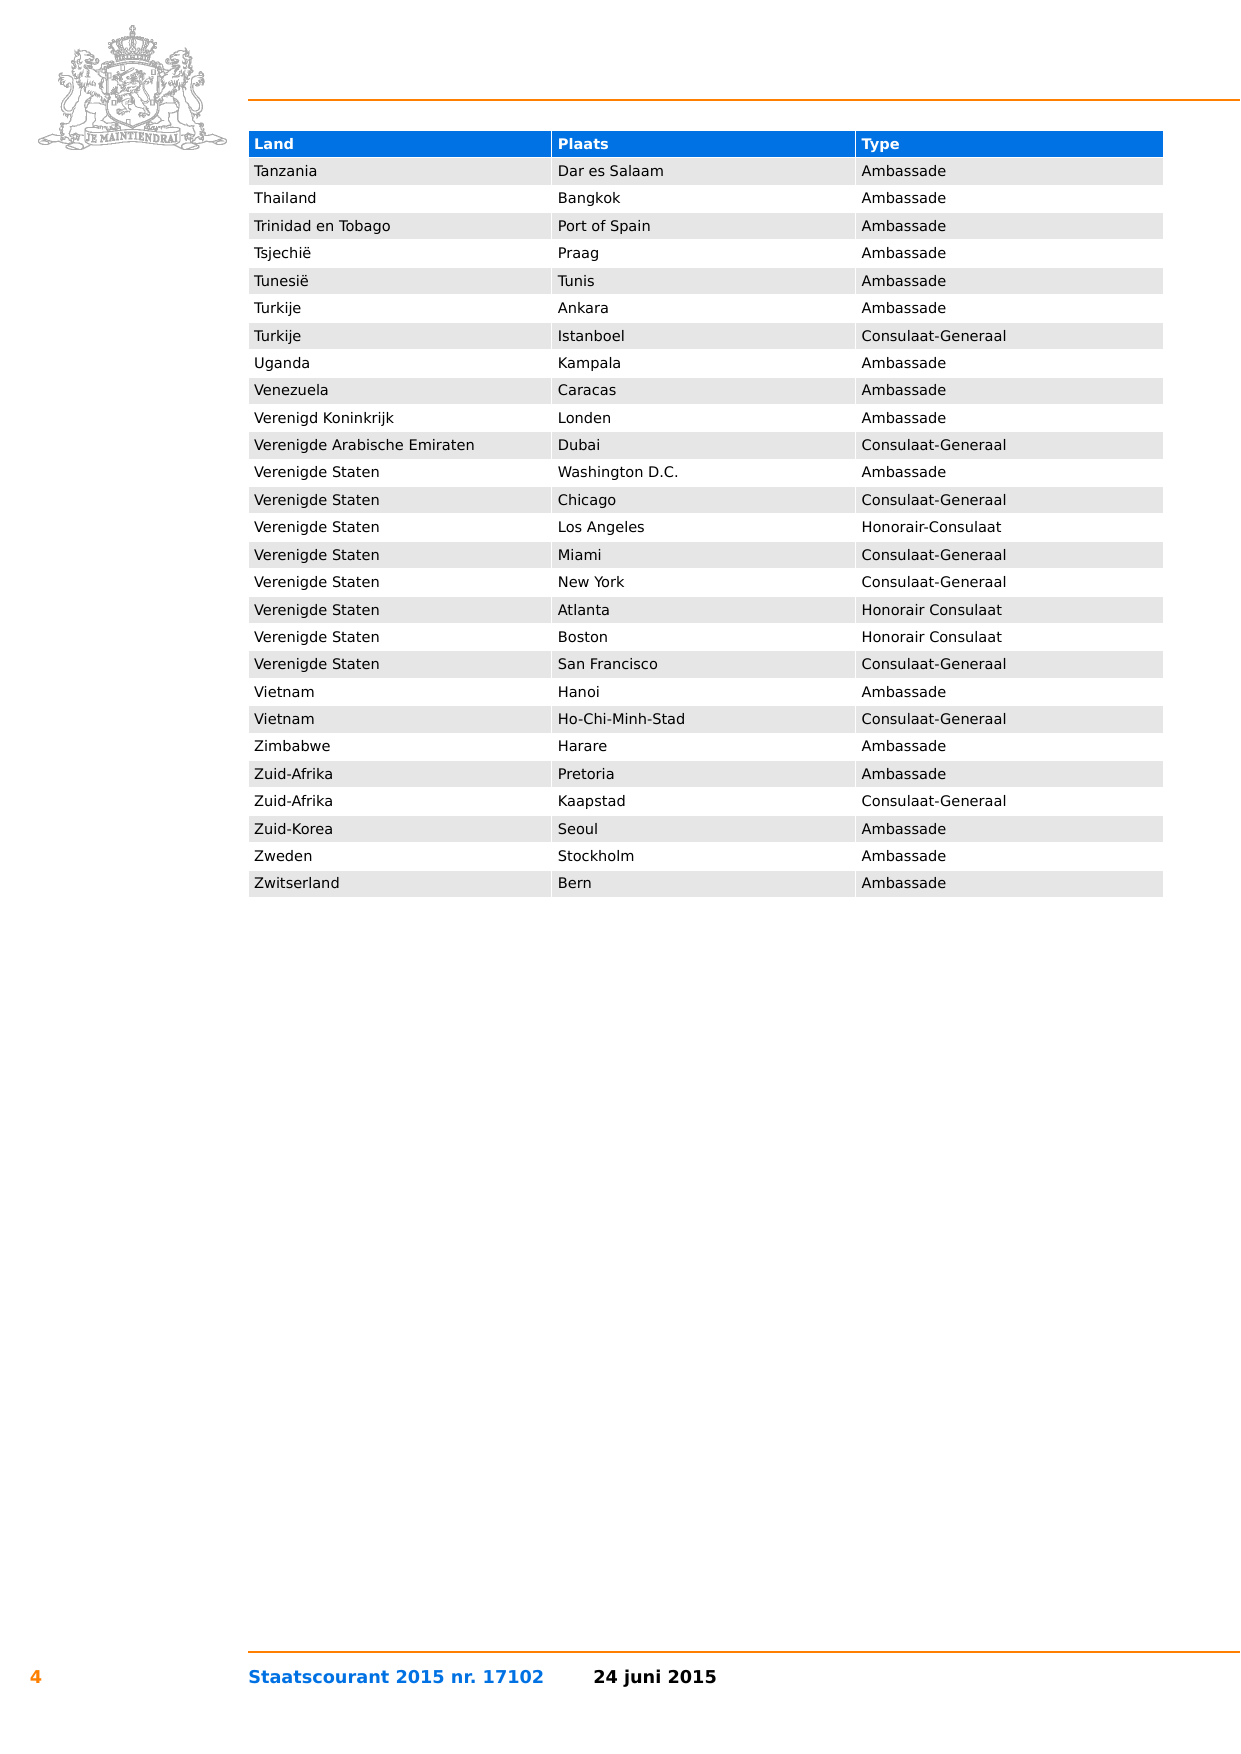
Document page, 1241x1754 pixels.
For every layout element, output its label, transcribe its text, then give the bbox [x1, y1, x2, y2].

table_cell Stockholm [552, 843, 855, 869]
table_cell Washington D.C. [552, 460, 855, 486]
table_cell Turkije [249, 323, 551, 349]
table_cell San Francisco [552, 651, 855, 678]
table_cell Turkije [249, 295, 551, 322]
table_cell Zuid-Afrika [249, 761, 551, 787]
table_cell Vietnam [249, 679, 551, 705]
table_cell Boston [552, 624, 855, 650]
table_cell Bern [552, 871, 855, 897]
table_cell Zweden [249, 843, 551, 869]
table_cell Tunis [552, 268, 855, 294]
table_cell Ambassade [856, 268, 1163, 294]
table_cell Thailand [249, 186, 551, 212]
table_cell Istanboel [552, 323, 855, 349]
table_cell Ambassade [856, 679, 1163, 705]
table_cell Uganda [249, 350, 551, 376]
table_cell Miami [552, 542, 855, 568]
table_cell Ambassade [856, 405, 1163, 431]
table_cell Consulaat-Generaal [856, 432, 1163, 459]
table_cell Pretoria [552, 761, 855, 787]
table_cell Ambassade [856, 241, 1163, 267]
table_cell Consulaat-Generaal [856, 487, 1163, 513]
table_cell Caracas [552, 378, 855, 404]
table_cell Consulaat-Generaal [856, 789, 1163, 815]
table_cell Ambassade [856, 295, 1163, 322]
table_cell Verenigde Staten [249, 597, 551, 623]
table_cell Honorair-Consulaat [856, 515, 1163, 541]
table_cell Los Angeles [552, 515, 855, 541]
table_cell Trinidad en Tobago [249, 213, 551, 239]
table_cell Atlanta [552, 597, 855, 623]
table_cell Ambassade [856, 378, 1163, 404]
table_cell Zuid-Afrika [249, 789, 551, 815]
table_cell Ambassade [856, 186, 1163, 212]
table_cell Bangkok [552, 186, 855, 212]
table_cell Harare [552, 734, 855, 760]
table_cell Consulaat-Generaal [856, 706, 1163, 733]
table_cell Londen [552, 405, 855, 431]
table_cell Hanoi [552, 679, 855, 705]
table_cell Ambassade [856, 871, 1163, 897]
table_cell Consulaat-Generaal [856, 651, 1163, 678]
table_cell Tanzania [249, 158, 551, 185]
table_cell Ambassade [856, 761, 1163, 787]
table_cell Verenigd Koninkrijk [249, 405, 551, 431]
table_cell Dar es Salaam [552, 158, 855, 185]
table_header Land [249, 131, 551, 157]
table_cell New York [552, 569, 855, 596]
picture [38, 25, 227, 150]
table_cell Ambassade [856, 816, 1163, 842]
table_cell Port of Spain [552, 213, 855, 239]
table_cell Kampala [552, 350, 855, 376]
table_cell Verenigde Staten [249, 460, 551, 486]
table_cell Verenigde Staten [249, 542, 551, 568]
table_cell Ambassade [856, 734, 1163, 760]
table_cell Verenigde Staten [249, 624, 551, 650]
table_cell Seoul [552, 816, 855, 842]
table_cell Consulaat-Generaal [856, 569, 1163, 596]
table_cell Verenigde Staten [249, 487, 551, 513]
table_cell Ho-Chi-Minh-Stad [552, 706, 855, 733]
table_header Type [856, 131, 1163, 157]
table_cell Ambassade [856, 213, 1163, 239]
table_cell Honorair Consulaat [856, 624, 1163, 650]
table_cell Ankara [552, 295, 855, 322]
table_cell Praag [552, 241, 855, 267]
table_header Plaats [552, 131, 855, 157]
table_cell Ambassade [856, 158, 1163, 185]
table_cell Chicago [552, 487, 855, 513]
table_cell Dubai [552, 432, 855, 459]
table_cell Ambassade [856, 350, 1163, 376]
table_cell Tsjechië [249, 241, 551, 267]
table_cell Verenigde Staten [249, 651, 551, 678]
table_cell Consulaat-Generaal [856, 323, 1163, 349]
table_cell Verenigde Staten [249, 515, 551, 541]
table_cell Zwitserland [249, 871, 551, 897]
table_cell Honorair Consulaat [856, 597, 1163, 623]
table_cell Ambassade [856, 460, 1163, 486]
table_cell Vietnam [249, 706, 551, 733]
table_cell Consulaat-Generaal [856, 542, 1163, 568]
table_cell Verenigde Arabische Emiraten [249, 432, 551, 459]
table_cell Verenigde Staten [249, 569, 551, 596]
table_cell Ambassade [856, 843, 1163, 869]
table_cell Tunesië [249, 268, 551, 294]
table_cell Venezuela [249, 378, 551, 404]
table_cell Zuid-Korea [249, 816, 551, 842]
table_cell Zimbabwe [249, 734, 551, 760]
table_cell Kaapstad [552, 789, 855, 815]
